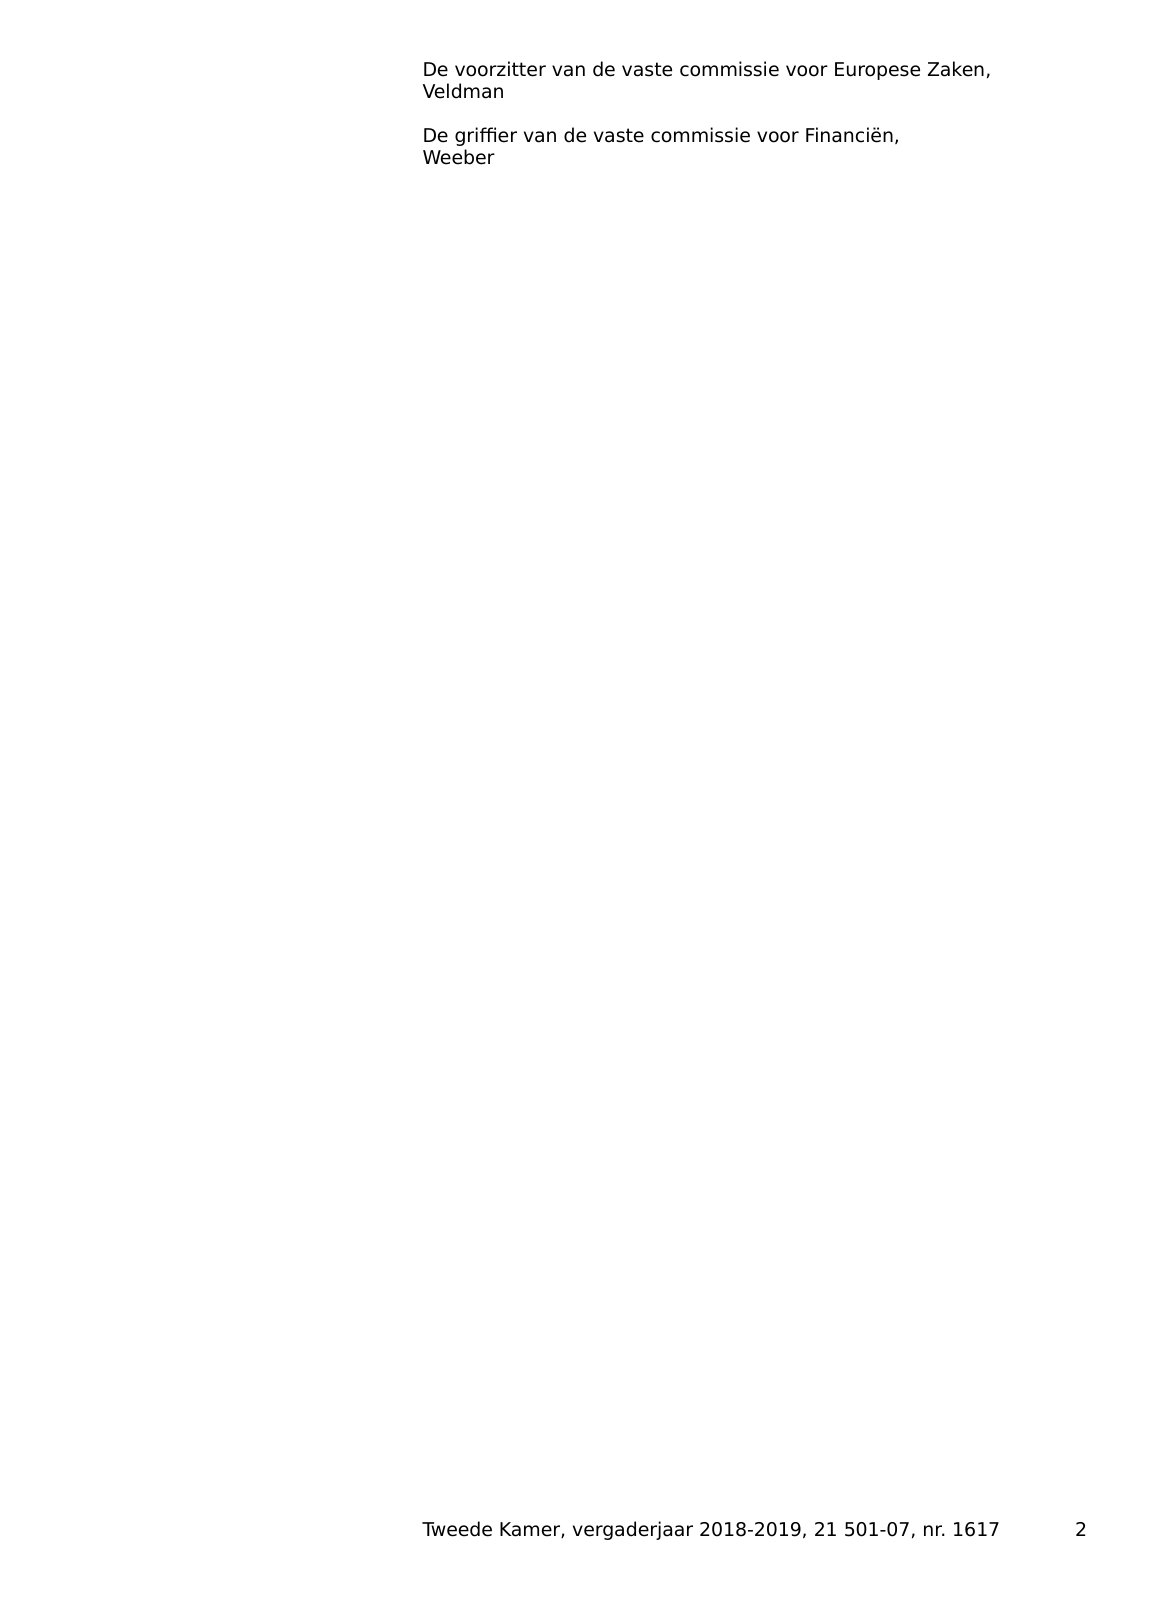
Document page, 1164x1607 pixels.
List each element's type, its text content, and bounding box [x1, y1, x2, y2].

text De voorzitter van de vaste commissie voor Europese Zaken, Veldman [422, 59, 1087, 103]
text De griffier van de vaste commissie voor Financiën, Weeber [422, 125, 1087, 169]
